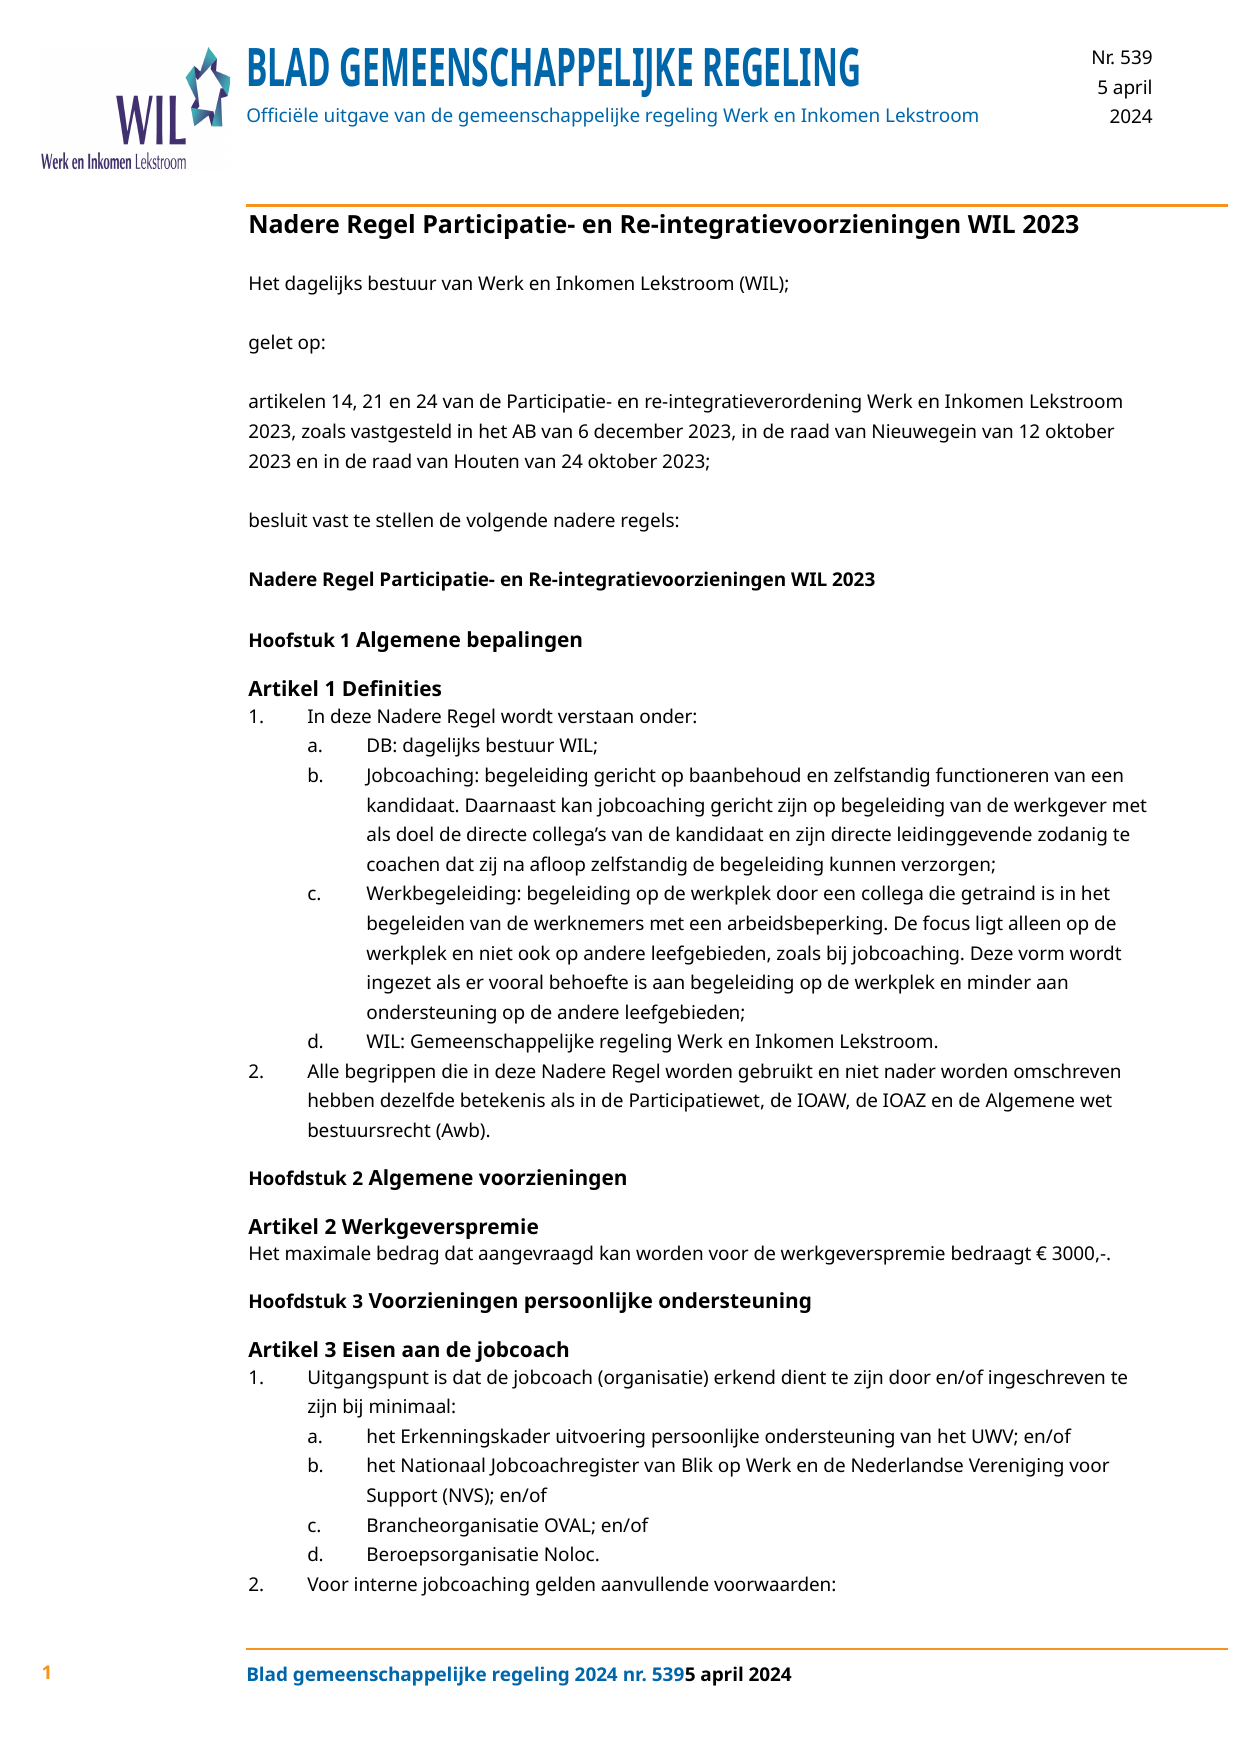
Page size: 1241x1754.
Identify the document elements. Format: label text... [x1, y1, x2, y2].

text Nadere Regel Participatie- en Re-integratievoorzieningen WIL 2023 [248, 566, 1152, 592]
text artikelen 14, 21 en 24 van de Participatie- en re-integratieverordening Werk en Inkomen Lekstroom 2023, zoals vastgesteld in het AB van 6 december 2023, in de raad van Nieuwegein van 12 oktober 2023 en in de raad van Houten van 24 oktober 2023; [248, 389, 1152, 473]
text besluit vast te stellen de volgende nadere regels: [248, 507, 1152, 533]
list het Erkenningskader uitvoering persoonlijke ondersteuning van het UWV; en/of [307, 1423, 1152, 1449]
list Alle begrippen die in deze Nadere Regel worden gebruikt en niet nader worden omschreven hebben dezelfde betekenis als in de Participatiewet, de IOAW, de IOAZ en de Algemene wet bestuursrecht (Awb). [248, 1058, 1152, 1143]
text Het dagelijks bestuur van Werk en Inkomen Lekstroom (WIL); [248, 270, 1152, 296]
list het Nationaal Jobcoachregister van Blik op Werk en de Nederlandse Vereniging voor Support (NVS); en/of [307, 1453, 1152, 1508]
text Hoofstuk 1 Algemene bepalingen [248, 625, 1152, 654]
text Het maximale bedrag dat aangevraagd kan worden voor de werkgeverspremie bedraagt € 3000,-. [248, 1241, 1152, 1266]
list Jobcoaching: begeleiding gericht op baanbehoud en zelfstandig functioneren van een kandidaat. Daarnaast kan jobcoaching gericht zijn op begeleiding van de werkgever met als doel de directe collega’s van de kandidaat en zijn directe leidinggevende zodanig te coachen dat zij na afloop zelfstandig de begeleiding kunnen verzorgen; [307, 762, 1152, 877]
list Voor interne jobcoaching gelden aanvullende voorwaarden: [248, 1571, 1152, 1597]
text Artikel 3 Eisen aan de jobcoach [248, 1335, 1152, 1364]
list WIL: Gemeenschappelijke regeling Werk en Inkomen Lekstroom. [307, 1028, 1152, 1054]
list Werkbegeleiding: begeleiding op de werkplek door een collega die getraind is in het begeleiden van de werknemers met een arbeidsbeperking. De focus ligt alleen op de werkplek en niet ook op andere leefgebieden, zoals bij jobcoaching. Deze vorm wordt ingezet als er vooral behoefte is aan begeleiding op de werkplek en minder aan ondersteuning op de andere leefgebieden; [307, 881, 1152, 1024]
list Beroepsorganisatie Noloc. [307, 1541, 1152, 1567]
text Artikel 1 Definities [248, 674, 1152, 703]
picture [41, 47, 231, 172]
list In deze Nadere Regel wordt verstaan onder: [248, 703, 1152, 729]
text Hoofdstuk 3 Voorzieningen persoonlijke ondersteuning [248, 1286, 1152, 1314]
list Brancheorganisatie OVAL; en/of [307, 1512, 1152, 1537]
text Nadere Regel Participatie- en Re-integratievoorzieningen WIL 2023 [248, 207, 1152, 241]
text Artikel 2 Werkgeverspremie [248, 1212, 1152, 1241]
text Hoofdstuk 2 Algemene voorzieningen [248, 1163, 1152, 1191]
list DB: dagelijks bestuur WIL; [307, 733, 1152, 758]
text gelet op: [248, 329, 1152, 355]
list Uitgangspunt is dat de jobcoach (organisatie) erkend dient te zijn door en/of ingeschreven te zijn bij minimaal: [248, 1364, 1152, 1419]
